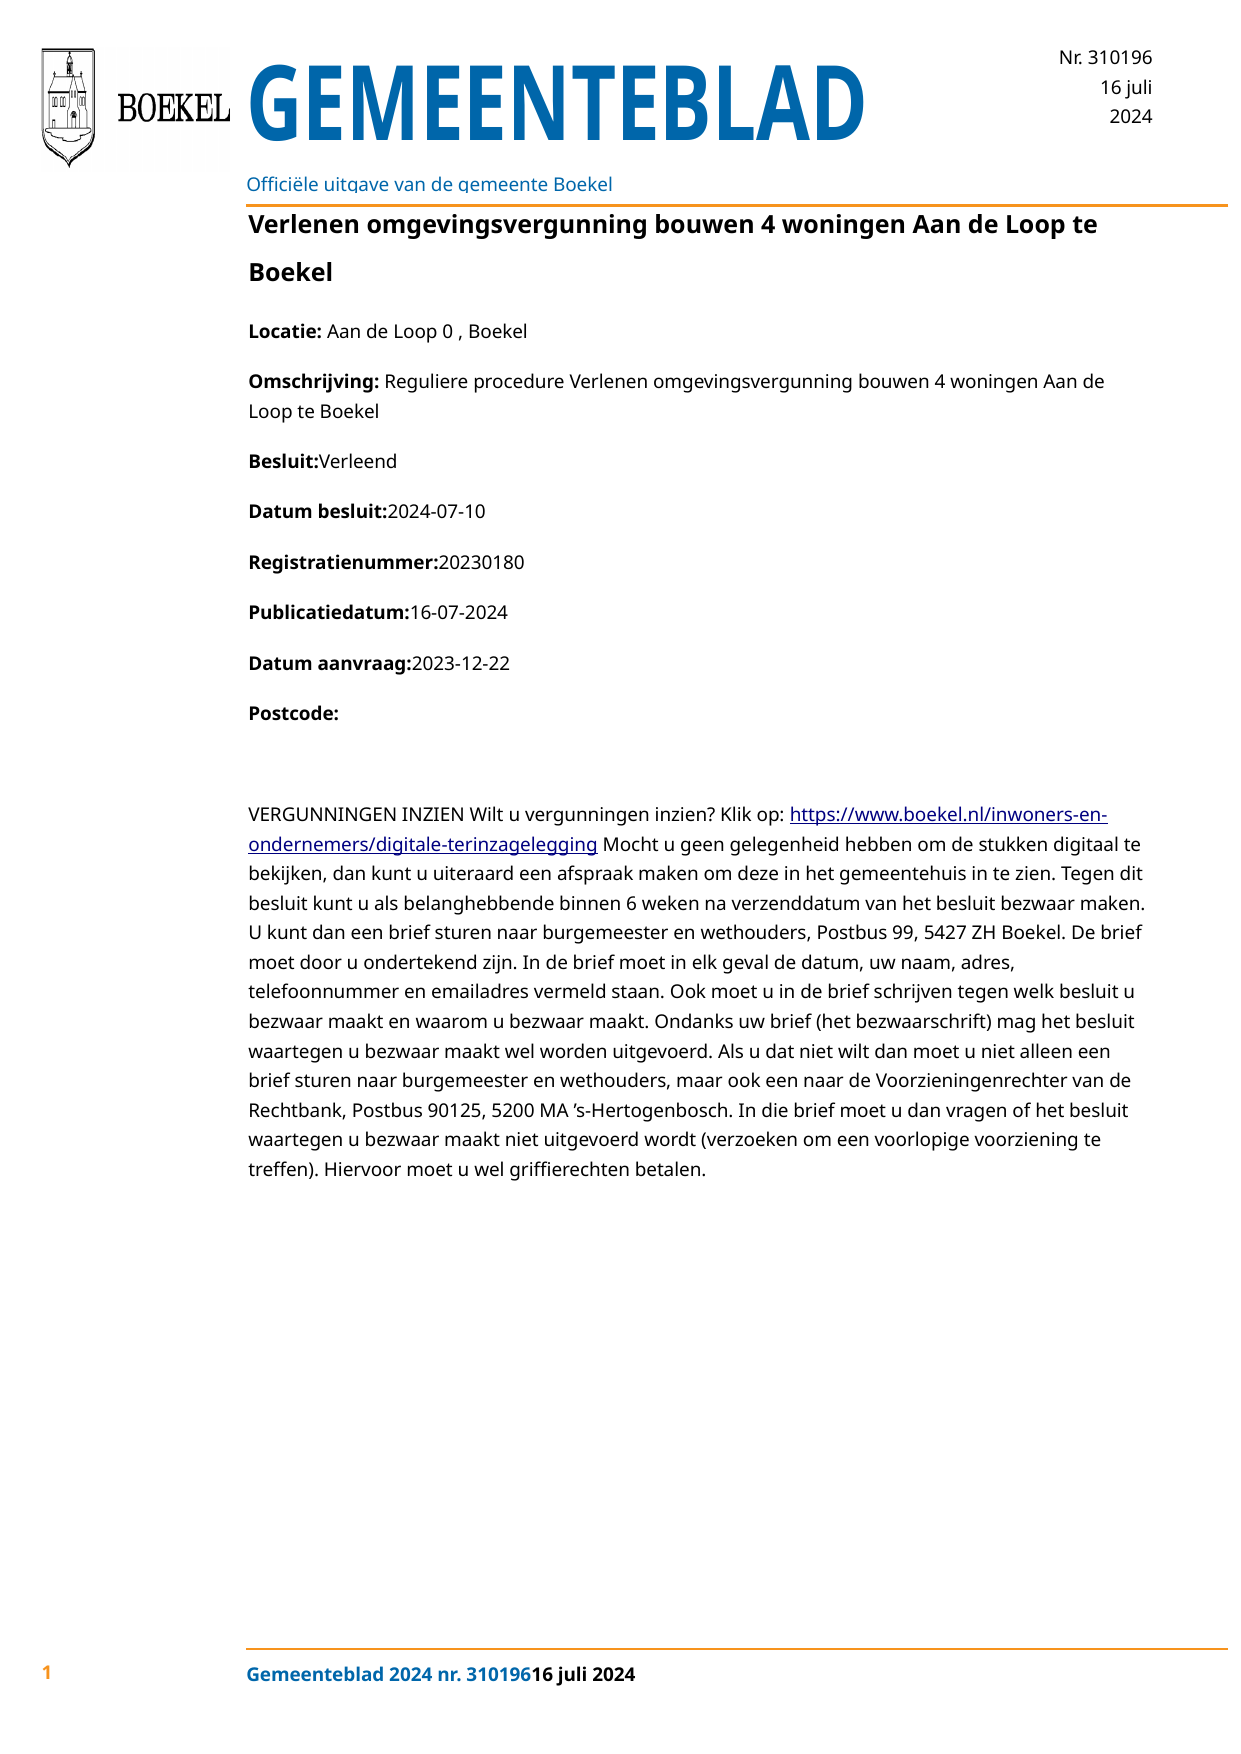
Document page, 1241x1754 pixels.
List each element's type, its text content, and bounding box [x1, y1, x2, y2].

text Postcode: [248, 700, 1152, 726]
text Besluit:Verleend [248, 448, 1152, 474]
text Datum besluit:2024-07-10 [248, 499, 1152, 524]
picture [41, 47, 231, 172]
text Locatie: Aan de Loop 0 , Boekel [248, 318, 1152, 344]
text Publicatiedatum:16-07-2024 [248, 599, 1152, 625]
text VERGUNNINGEN INZIEN Wilt u vergunningen inzien? Klik op: https://www.boekel.nl/inwoners-en-ondernemers/digitale-terinzagelegging Mocht u geen gelegenheid hebben om de stukken digitaal te bekijken, dan kunt u uiteraard een afspraak maken om deze in het gemeentehuis in te zien. Tegen dit besluit kunt u als belanghebbende binnen 6 weken na verzenddatum van het besluit bezwaar maken. U kunt dan een brief sturen naar burgemeester en wethouders, Postbus 99, 5427 ZH Boekel. De brief moet door u ondertekend zijn. In de brief moet in elk geval de datum, uw naam, adres, telefoonnummer en emailadres vermeld staan. Ook moet u in de brief schrijven tegen welk besluit u bezwaar maakt en waarom u bezwaar maakt. Ondanks uw brief (het bezwaarschrift) mag het besluit waartegen u bezwaar maakt wel worden uitgevoerd. Als u dat niet wilt dan moet u niet alleen een brief sturen naar burgemeester en wethouders, maar ook een naar de Voorzieningenrechter van de Rechtbank, Postbus 90125, 5200 MA ’s-Hertogenbosch. In die brief moet u dan vragen of het besluit waartegen u bezwaar maakt niet uitgevoerd wordt (verzoeken om een voorlopige voorziening te treffen). Hiervoor moet u wel griffierechten betalen. [248, 801, 1152, 1182]
text Datum aanvraag:2023-12-22 [248, 650, 1152, 676]
text Verlenen omgevingsvergunning bouwen 4 woningen Aan de Loop te Boekel [248, 207, 1152, 288]
text Omschrijving: Reguliere procedure Verlenen omgevingsvergunning bouwen 4 woningen Aan de Loop te Boekel [248, 368, 1152, 424]
text Registratienummer:20230180 [248, 549, 1152, 575]
